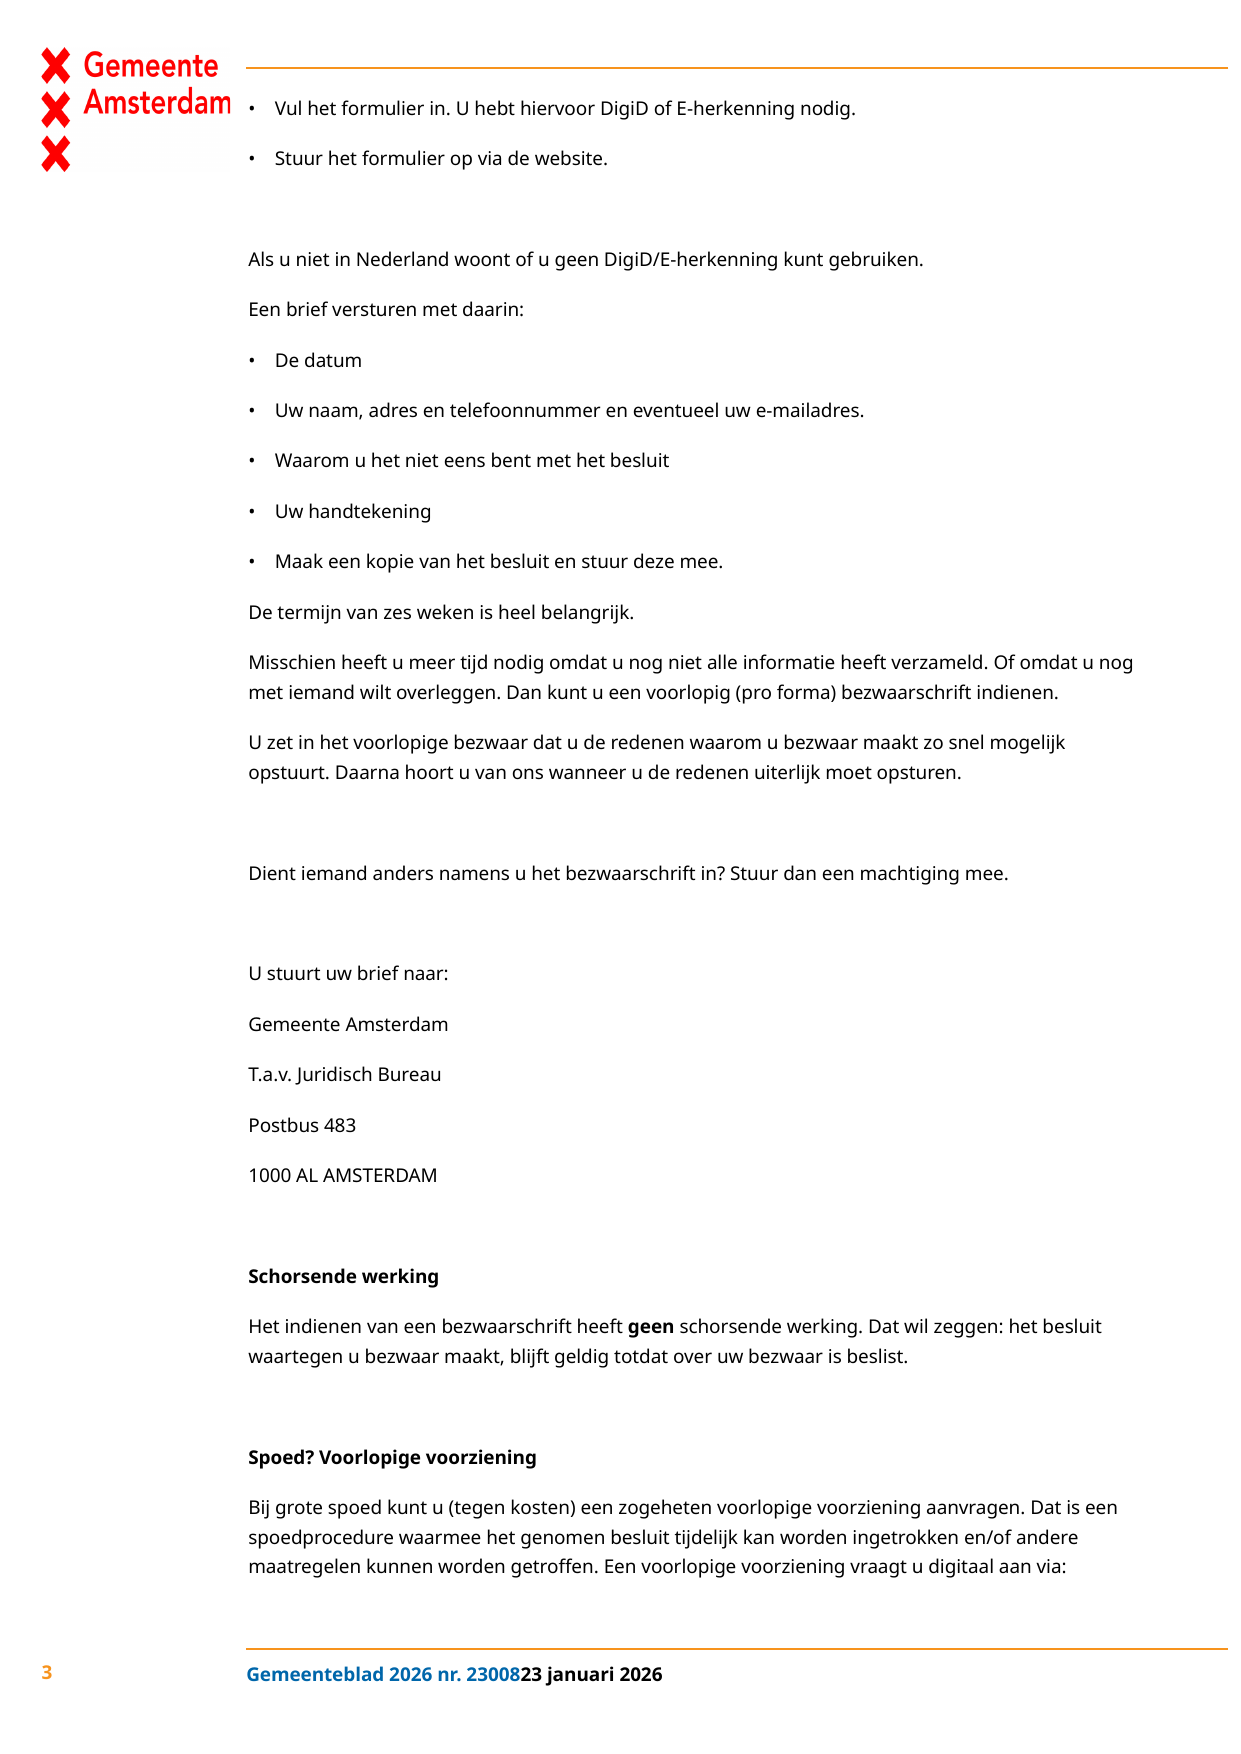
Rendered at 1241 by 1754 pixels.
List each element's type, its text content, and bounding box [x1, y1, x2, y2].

text Als u niet in Nederland woont of u geen DigiD/E-herkenning kunt gebruiken. [248, 246, 1152, 272]
text • Vul het formulier in. U hebt hiervoor DigiD of E-herkenning nodig. [248, 95, 1152, 121]
text • Stuur het formulier op via de website. [248, 145, 1152, 171]
text • Waarom u het niet eens bent met het besluit [248, 448, 1152, 473]
picture [41, 47, 231, 172]
text 1000 AL AMSTERDAM [248, 1162, 1152, 1188]
text • Uw handtekening [248, 498, 1152, 524]
text • De datum [248, 347, 1152, 373]
text Misschien heeft u meer tijd nodig omdat u nog niet alle informatie heeft verzameld. Of omdat u nog met iemand wilt overleggen. Dan kunt u een voorlopig (pro forma) bezwaarschrift indienen. [248, 649, 1152, 705]
text Gemeente Amsterdam [248, 1011, 1152, 1037]
text Een brief versturen met daarin: [248, 296, 1152, 322]
text U stuurt uw brief naar: [248, 961, 1152, 986]
text Spoed? Voorlopige voorziening [248, 1444, 1152, 1470]
text Dient iemand anders namens u het bezwaarschrift in? Stuur dan een machtiging mee. [248, 860, 1152, 886]
text Het indienen van een bezwaarschrift heeft geen schorsende werking. Dat wil zeggen: het besluit waartegen u bezwaar maakt, blijft geldig totdat over uw bezwaar is beslist. [248, 1313, 1152, 1369]
text T.a.v. Juridisch Bureau [248, 1061, 1152, 1087]
text De termijn van zes weken is heel belangrijk. [248, 599, 1152, 625]
text Postbus 483 [248, 1112, 1152, 1138]
text • Maak een kopie van het besluit en stuur deze mee. [248, 548, 1152, 574]
text U zet in het voorlopige bezwaar dat u de redenen waarom u bezwaar maakt zo snel mogelijk opstuurt. Daarna hoort u van ons wanneer u de redenen uiterlijk moet opsturen. [248, 729, 1152, 785]
text • Uw naam, adres en telefoonnummer en eventueel uw e-mailadres. [248, 397, 1152, 423]
text Schorsende werking [248, 1263, 1152, 1289]
text Bij grote spoed kunt u (tegen kosten) een zogeheten voorlopige voorziening aanvragen. Dat is een spoedprocedure waarmee het genomen besluit tijdelijk kan worden ingetrokken en/of andere maatregelen kunnen worden getroffen. Een voorlopige voorziening vraagt u digitaal aan via: [248, 1494, 1152, 1579]
